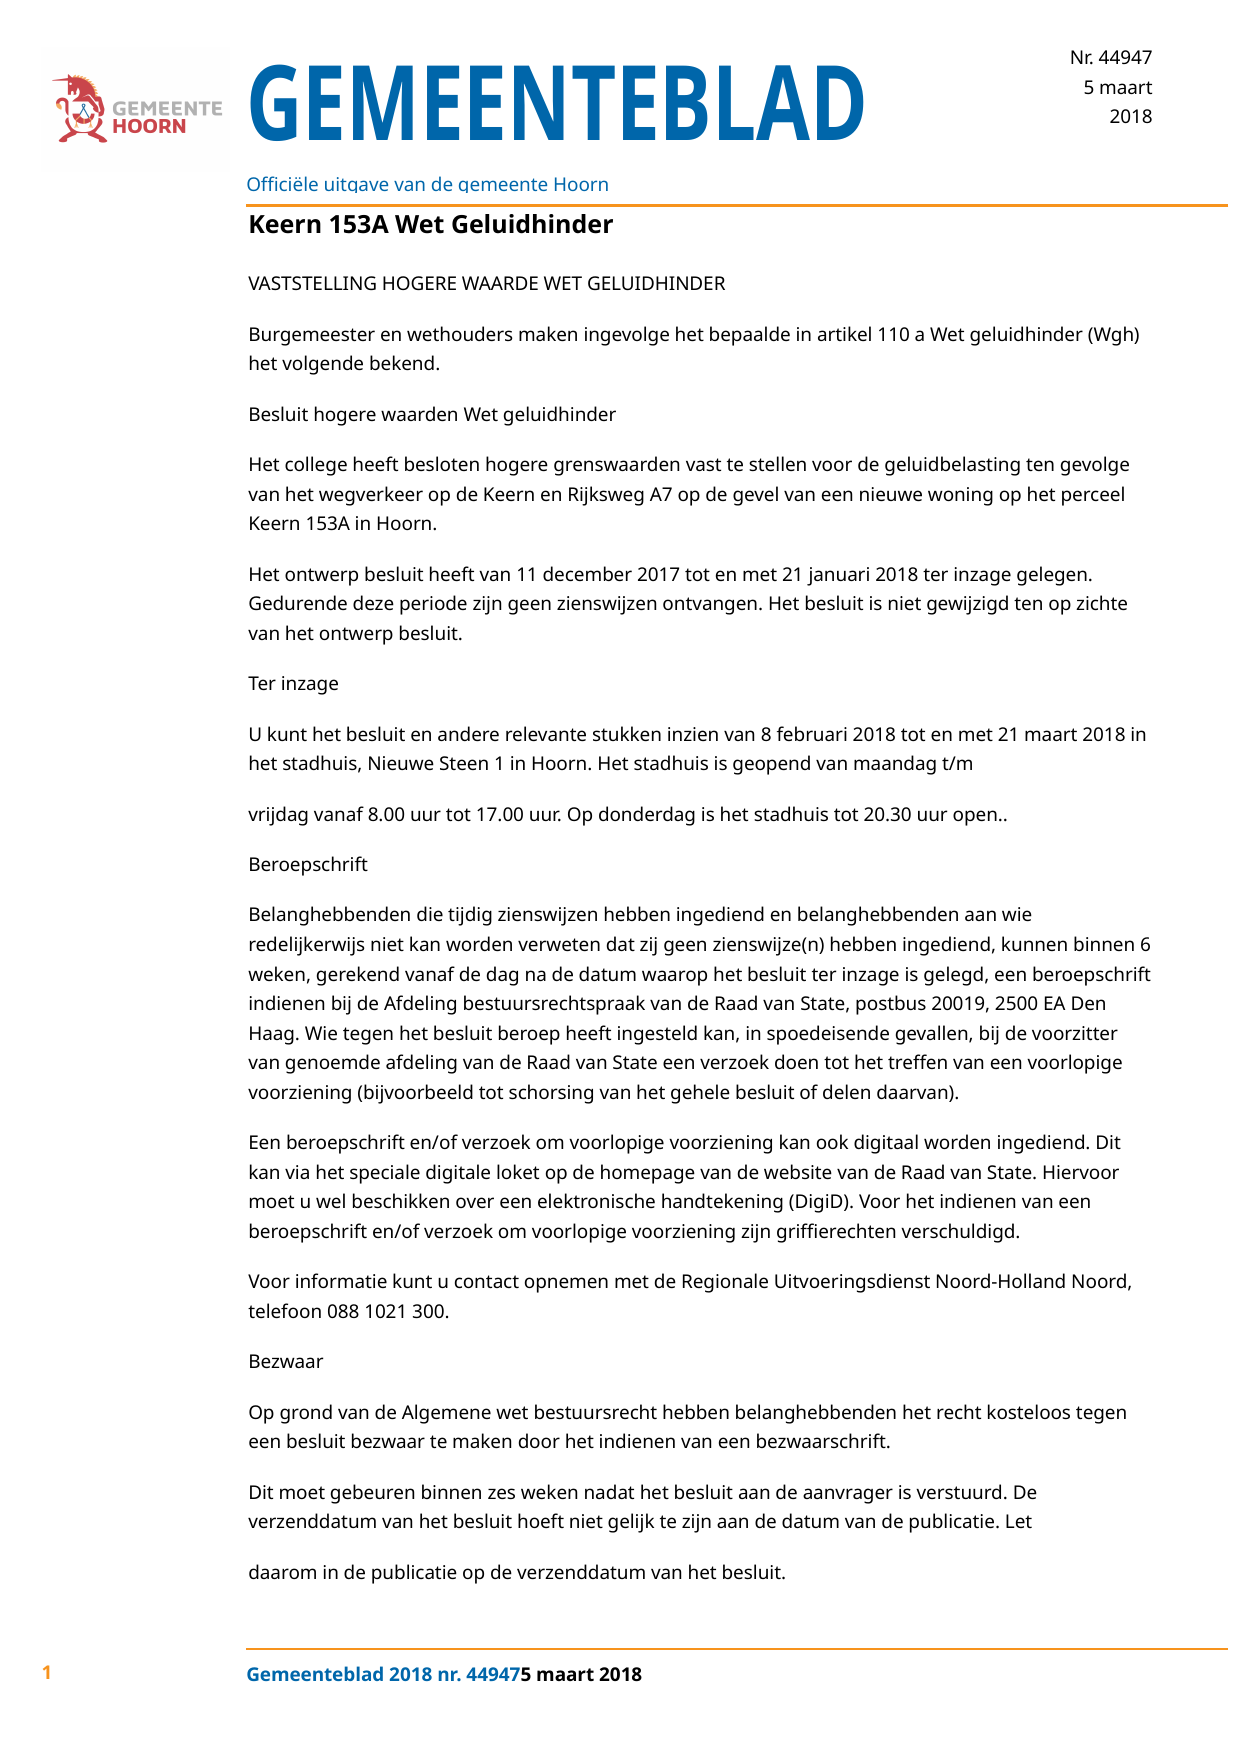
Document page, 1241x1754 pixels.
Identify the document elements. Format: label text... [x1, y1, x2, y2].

text daarom in de publicatie op de verzenddatum van het besluit. [248, 1559, 1152, 1585]
picture [41, 47, 231, 172]
text Dit moet gebeuren binnen zes weken nadat het besluit aan de aanvrager is verstuurd. De verzenddatum van het besluit hoeft niet gelijk te zijn aan de datum van de publicatie. Let [248, 1479, 1152, 1534]
text Beroepschrift [248, 851, 1152, 877]
text Het college heeft besloten hogere grenswaarden vast te stellen voor de geluidbelasting ten gevolge van het wegverkeer op de Keern en Rijksweg A7 op de gevel van een nieuwe woning op het perceel Keern 153A in Hoorn. [248, 451, 1152, 536]
text Het ontwerp besluit heeft van 11 december 2017 tot en met 21 januari 2018 ter inzage gelegen. Gedurende deze periode zijn geen zienswijzen ontvangen. Het besluit is niet gewijzigd ten op zichte van het ontwerp besluit. [248, 561, 1152, 646]
text Voor informatie kunt u contact opnemen met de Regionale Uitvoeringsdienst Noord-Holland Noord, telefoon 088 1021 300. [248, 1269, 1152, 1324]
text Bezwaar [248, 1349, 1152, 1374]
text Ter inzage [248, 670, 1152, 696]
text Een beroepschrift en/of verzoek om voorlopige voorziening kan ook digitaal worden ingediend. Dit kan via het speciale digitale loket op de homepage van de website van de Raad van State. Hiervoor moet u wel beschikken over een elektronische handtekening (DigiD). Voor het indienen van een beroepschrift en/of verzoek om voorlopige voorziening zijn griffierechten verschuldigd. [248, 1129, 1152, 1244]
text VASTSTELLING HOGERE WAARDE WET GELUIDHINDER [248, 270, 1152, 296]
text U kunt het besluit en andere relevante stukken inzien van 8 februari 2018 tot en met 21 maart 2018 in het stadhuis, Nieuwe Steen 1 in Hoorn. Het stadhuis is geopend van maandag t/m [248, 721, 1152, 776]
text Belanghebbenden die tijdig zienswijzen hebben ingediend en belanghebbenden aan wie redelijkerwijs niet kan worden verweten dat zij geen zienswijze(n) hebben ingediend, kunnen binnen 6 weken, gerekend vanaf de dag na de datum waarop het besluit ter inzage is gelegd, een beroepschrift indienen bij de Afdeling bestuursrechtspraak van de Raad van State, postbus 20019, 2500 EA Den Haag. Wie tegen het besluit beroep heeft ingesteld kan, in spoedeisende gevallen, bij de voorzitter van genoemde afdeling van de Raad van State een verzoek doen tot het treffen van een voorlopige voorziening (bijvoorbeeld tot schorsing van het gehele besluit of delen daarvan). [248, 902, 1152, 1105]
text vrijdag vanaf 8.00 uur tot 17.00 uur. Op donderdag is het stadhuis tot 20.30 uur open.. [248, 801, 1152, 826]
text Keern 153A Wet Geluidhinder [248, 207, 1152, 241]
text Burgemeester en wethouders maken ingevolge het bepaalde in artikel 110 a Wet geluidhinder (Wgh) het volgende bekend. [248, 321, 1152, 376]
text Besluit hogere waarden Wet geluidhinder [248, 401, 1152, 426]
text Op grond van de Algemene wet bestuursrecht hebben belanghebbenden het recht kosteloos tegen een besluit bezwaar te maken door het indienen van een bezwaarschrift. [248, 1399, 1152, 1454]
